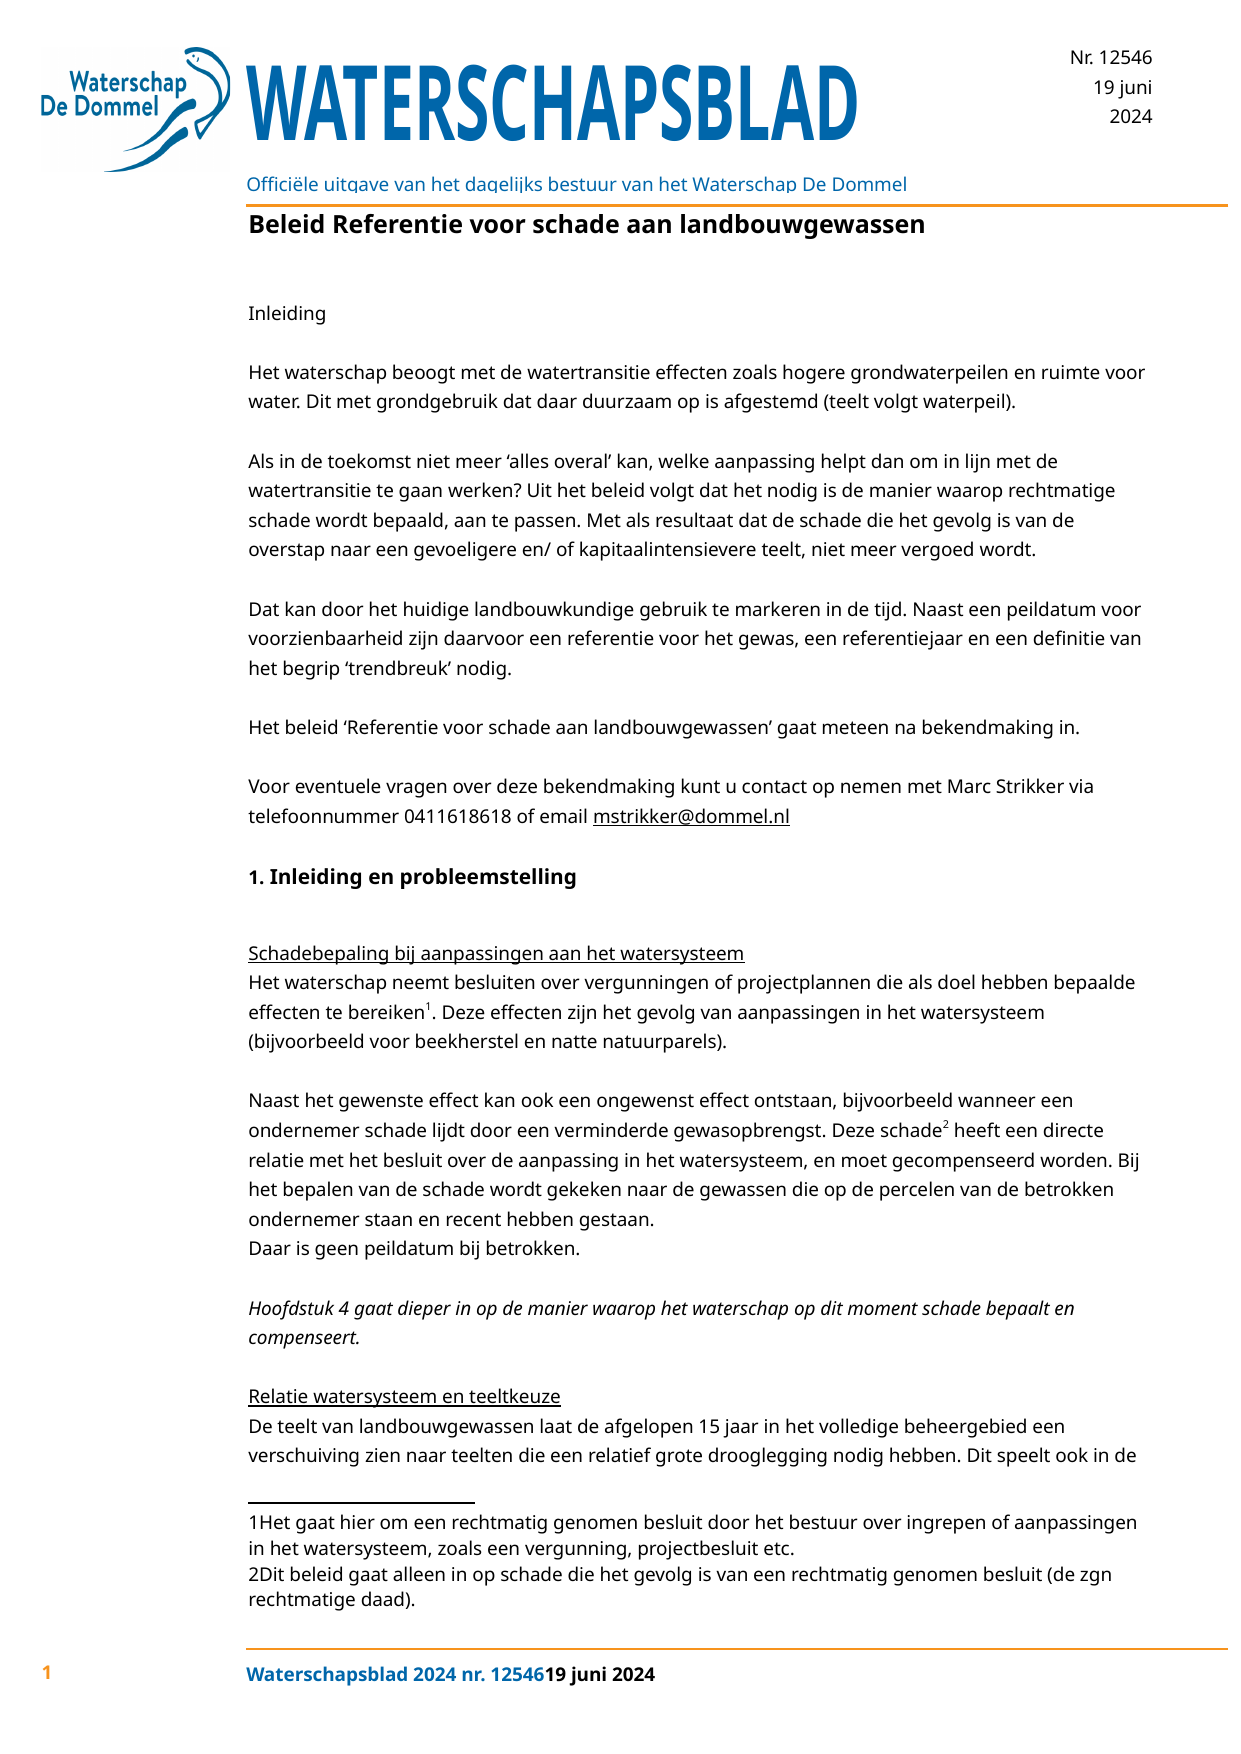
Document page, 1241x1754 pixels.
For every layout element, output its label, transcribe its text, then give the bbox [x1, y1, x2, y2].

text Dit beleid gaat alleen in op schade die het gevolg is van een rechtmatig genomen besluit (de zgn rechtmatige daad). [248, 1561, 1152, 1612]
text 1. Inleiding en probleemstelling [248, 862, 1152, 890]
text Schadebepaling bij aanpassingen aan het watersysteem [248, 940, 1152, 965]
text Het waterschap beoogt met de watertransitie effecten zoals hogere grondwaterpeilen en ruimte voor water. Dit met grondgebruik dat daar duurzaam op is afgestemd (teelt volgt waterpeil). [248, 359, 1152, 414]
text Inleiding [248, 300, 1152, 326]
text Relatie watersysteem en teeltkeuze [248, 1383, 1152, 1409]
picture [198, 118, 210, 131]
text Het beleid ‘Referentie voor schade aan landbouwgewassen’ gaat meteen na bekendmaking in. [248, 714, 1152, 740]
text Het waterschap neemt besluiten over vergunningen of projectplannen die als doel hebben bepaalde effecten te bereiken. Deze effecten zijn het gevolg van aanpassingen in het watersysteem (bijvoorbeeld voor beekherstel en natte natuurparels). [248, 969, 1152, 1054]
text Het gaat hier om een rechtmatig genomen besluit door het bestuur over ingrepen of aanpassingen in het watersysteem, zoals een vergunning, projectbesluit etc. [248, 1509, 1152, 1561]
text Daar is geen peildatum bij betrokken. [248, 1236, 1152, 1261]
text Beleid Referentie voor schade aan landbouwgewassen [248, 207, 1152, 241]
picture [204, 47, 231, 76]
text Naast het gewenste effect kan ook een ongewenst effect ontstaan, bijvoorbeeld wanneer een ondernemer schade lijdt door een verminderde gewasopbrengst. Deze schade heeft een directe relatie met het besluit over de aanpassing in het watersysteem, en moet gecompenseerd worden. Bij het bepalen van de schade wordt gekeken naar de gewassen die op de percelen van de betrokken ondernemer staan en recent hebben gestaan. [248, 1088, 1152, 1232]
picture [45, 99, 51, 111]
text Hoofdstuk 4 gaat dieper in op de manier waarop het waterschap op dit moment schade bepaalt en compenseert. [248, 1295, 1152, 1350]
text Als in de toekomst niet meer ‘alles overal’ kan, welke aanpassing helpt dan om in lijn met de watertransitie te gaan werken? Uit het beleid volgt dat het nodig is de manier waarop rechtmatige schade wordt bepaald, aan te passen. Met als resultaat dat de schade die het gevolg is van de overstap naar een gevoeligere en/ of kapitaalintensievere teelt, niet meer vergoed wordt. [248, 448, 1152, 562]
text De teelt van landbouwgewassen laat de afgelopen 15 jaar in het volledige beheergebied een verschuiving zien naar teelten die een relatief grote drooglegging nodig hebben. Dit speelt ook in de [248, 1413, 1152, 1468]
text Dat kan door het huidige landbouwkundige gebruik te markeren in de tijd. Naast een peildatum voor voorzienbaarheid zijn daarvoor een referentie voor het gewas, een referentiejaar en een definitie van het begrip ‘trendbreuk’ nodig. [248, 596, 1152, 681]
picture [41, 47, 231, 172]
text Voor eventuele vragen over deze bekendmaking kunt u contact op nemen met Marc Strikker via telefoonnummer 0411618618 of email mstrikker@dommel.nl [248, 773, 1152, 828]
